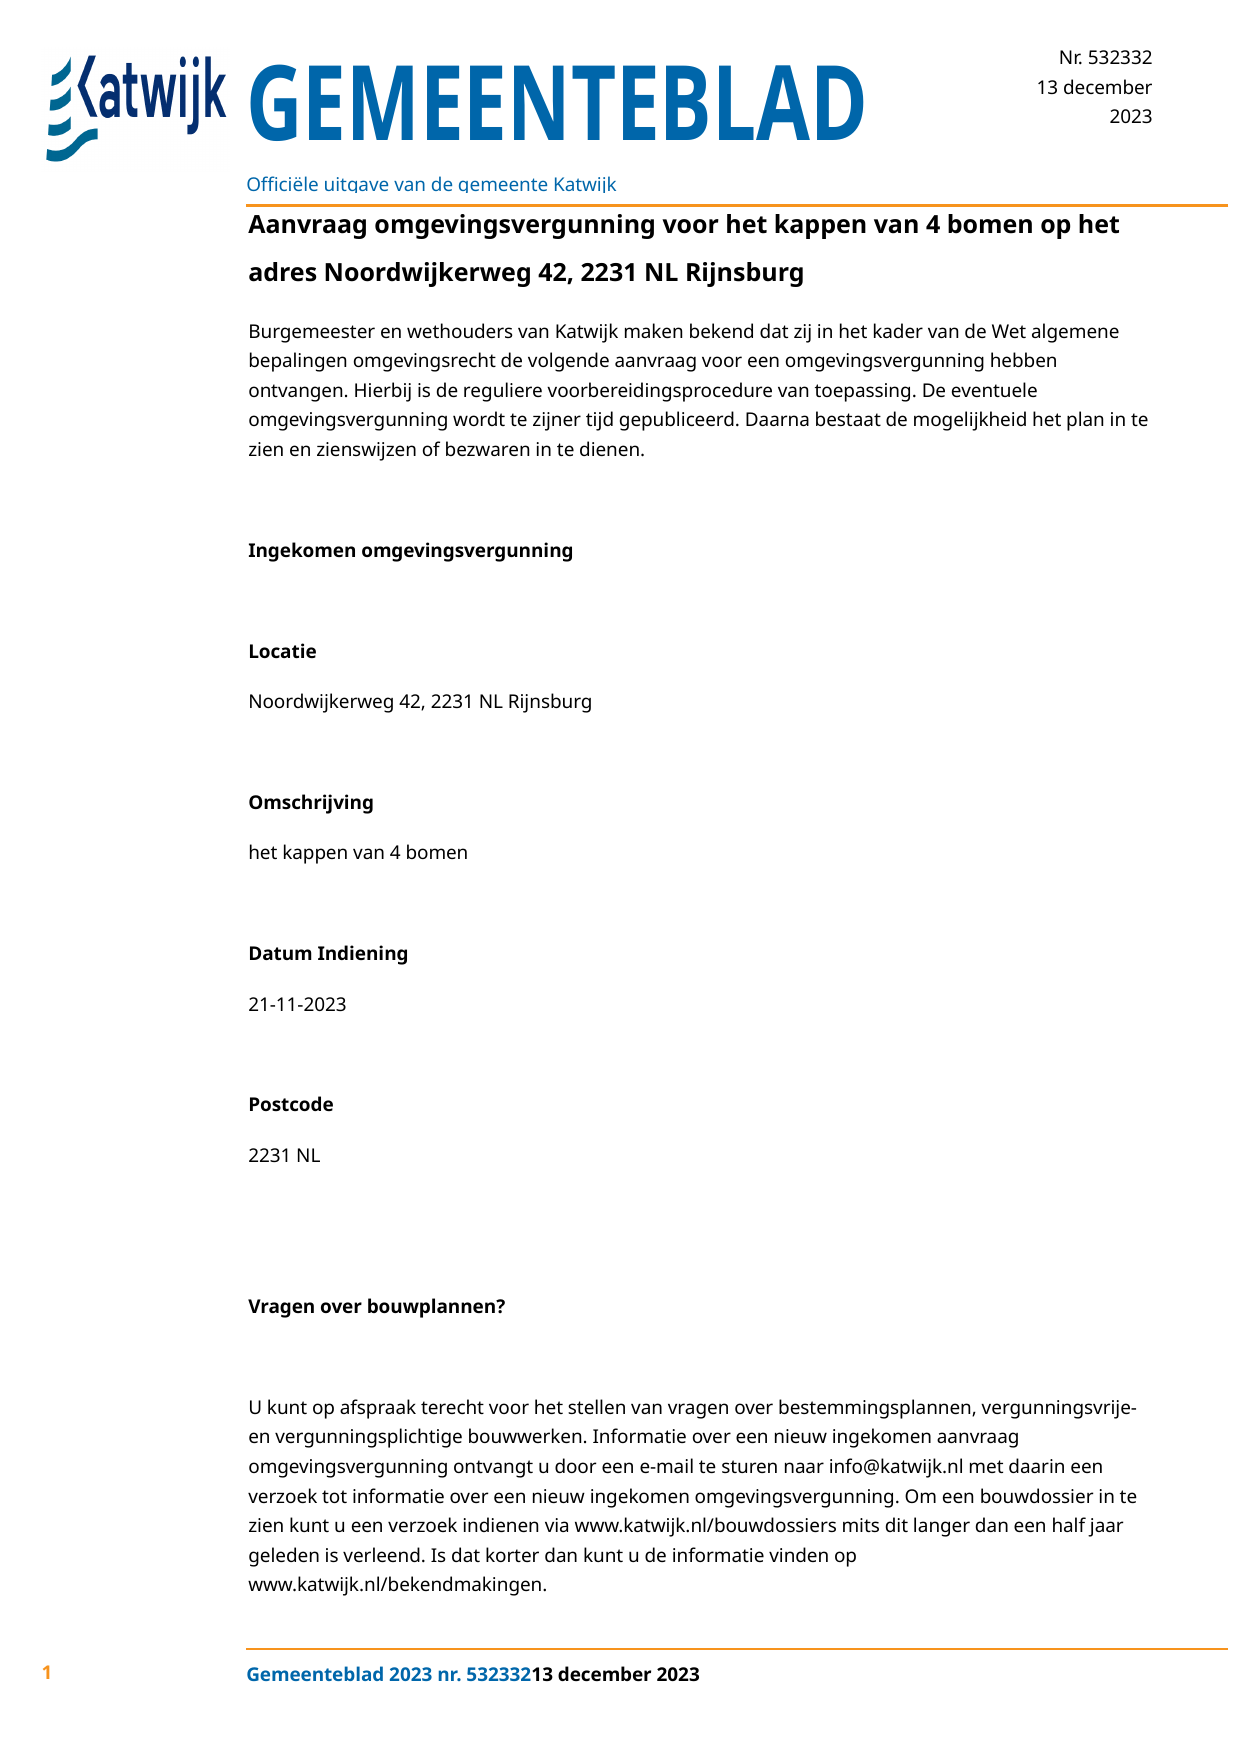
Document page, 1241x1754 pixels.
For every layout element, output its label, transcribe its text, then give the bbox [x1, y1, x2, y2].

text Locatie [248, 638, 1152, 664]
text 21-11-2023 [248, 991, 1152, 1017]
text Ingekomen omgevingsvergunning [248, 537, 1152, 563]
text 2231 NL [248, 1142, 1152, 1168]
text Datum Indiening [248, 940, 1152, 966]
text U kunt op afspraak terecht voor het stellen van vragen over bestemmingsplannen, vergunningsvrije- en vergunningsplichtige bouwwerken. Informatie over een nieuw ingekomen aanvraag omgevingsvergunning ontvangt u door een e-mail te sturen naar info@katwijk.nl met daarin een verzoek tot informatie over een nieuw ingekomen omgevingsvergunning. Om een bouwdossier in te zien kunt u een verzoek indienen via www.katwijk.nl/bouwdossiers mits dit langer dan een half jaar geleden is verleend. Is dat korter dan kunt u de informatie vinden op www.katwijk.nl/bekendmakingen. [248, 1394, 1152, 1597]
text Burgemeester en wethouders van Katwijk maken bekend dat zij in het kader van de Wet algemene bepalingen omgevingsrecht de volgende aanvraag voor een omgevingsvergunning hebben ontvangen. Hierbij is de reguliere voorbereidingsprocedure van toepassing. De eventuele omgevingsvergunning wordt te zijner tijd gepubliceerd. Daarna bestaat de mogelijkheid het plan in te zien en zienswijzen of bezwaren in te dienen. [248, 318, 1152, 462]
text Omschrijving [248, 789, 1152, 815]
text Vragen over bouwplannen? [248, 1293, 1152, 1319]
text het kappen van 4 bomen [248, 839, 1152, 865]
text Noordwijkerweg 42, 2231 NL Rijnsburg [248, 688, 1152, 714]
picture [41, 47, 231, 172]
text Postcode [248, 1092, 1152, 1117]
text Aanvraag omgevingsvergunning voor het kappen van 4 bomen op het adres Noordwijkerweg 42, 2231 NL Rijnsburg [248, 207, 1152, 288]
